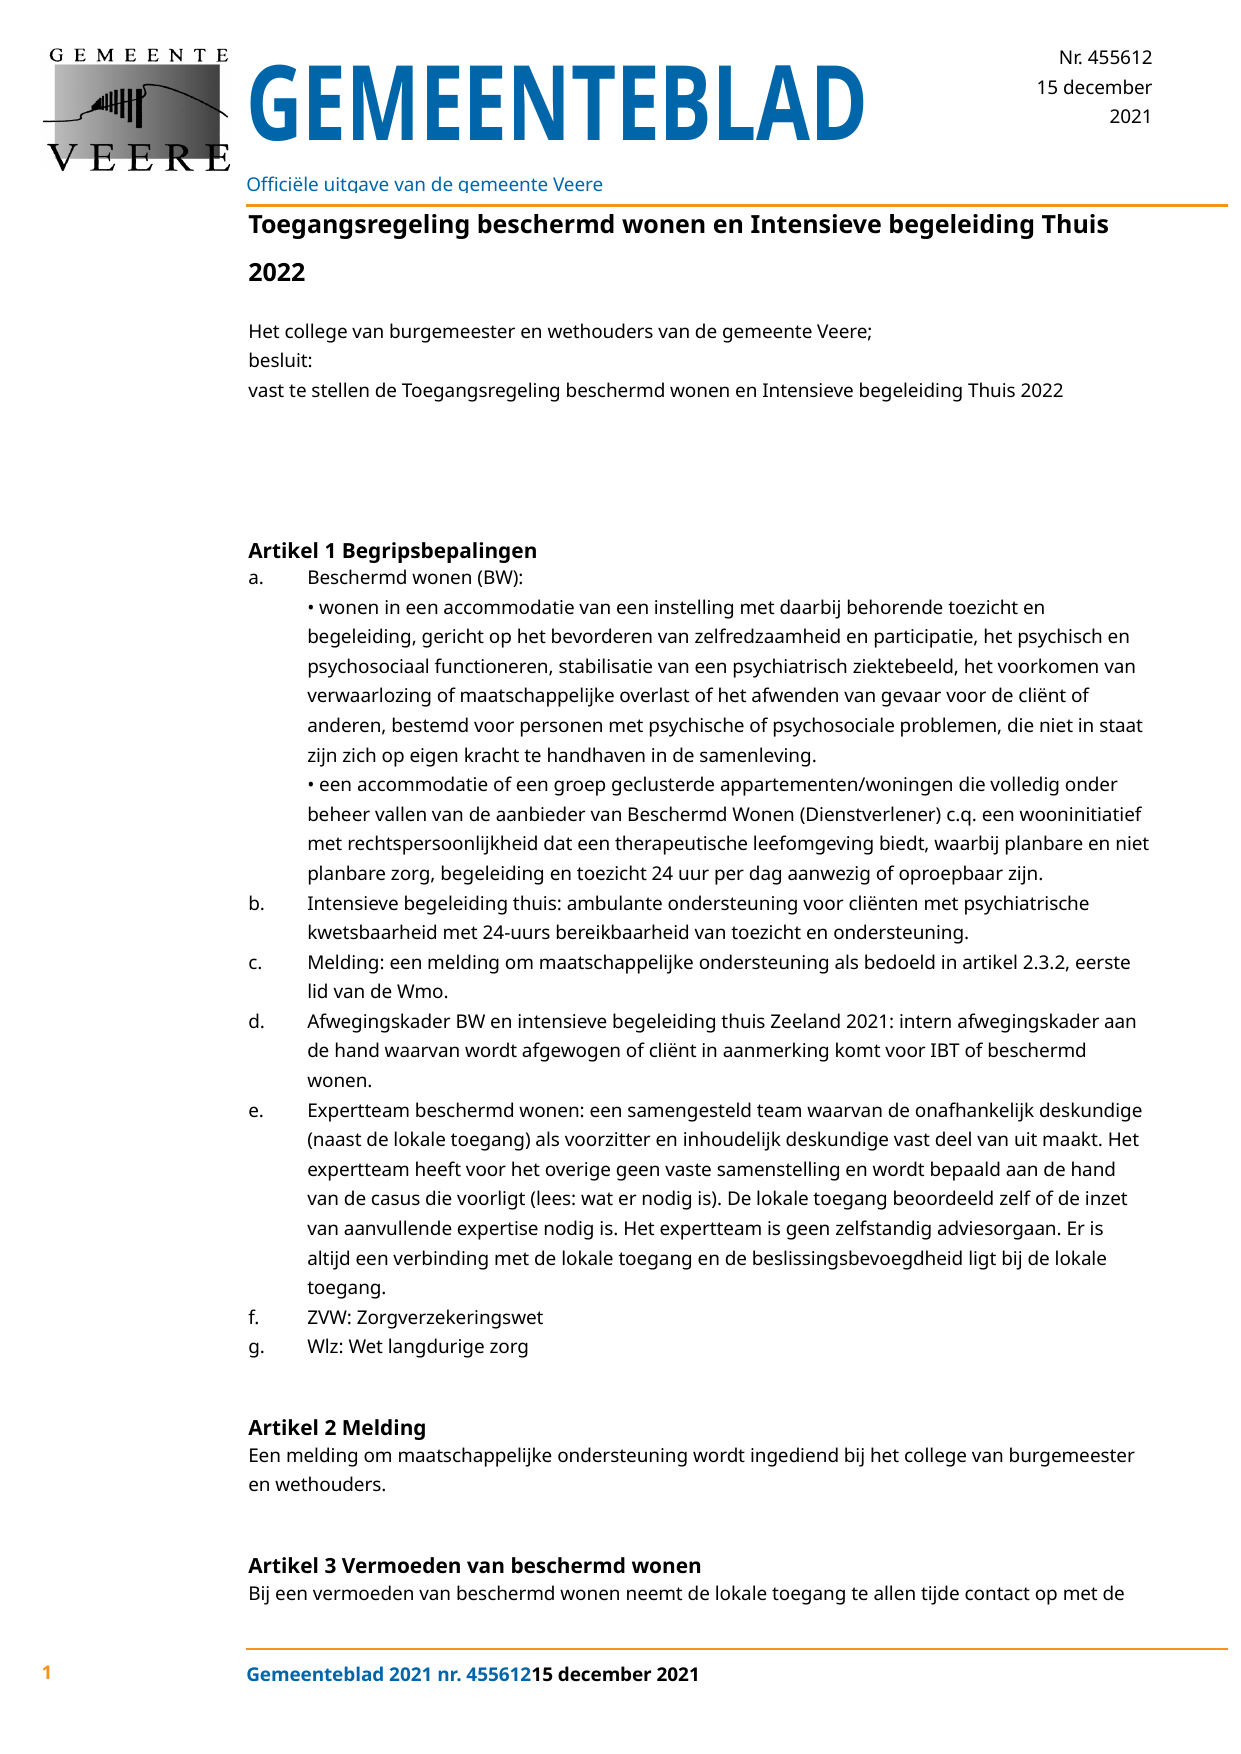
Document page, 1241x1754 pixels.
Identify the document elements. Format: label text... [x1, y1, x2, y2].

picture [41, 47, 231, 172]
text vast te stellen de Toegangsregeling beschermd wonen en Intensieve begeleiding Thuis 2022 [248, 377, 1152, 403]
text Artikel 2 Melding [248, 1413, 1152, 1442]
list Intensieve begeleiding thuis: ambulante ondersteuning voor cliënten met psychiatrische kwetsbaarheid met 24-uurs bereikbaarheid van toezicht en ondersteuning. [248, 890, 1152, 945]
list Melding: een melding om maatschappelijke ondersteuning als bedoeld in artikel 2.3.2, eerste lid van de Wmo. [248, 949, 1152, 1004]
list Expertteam beschermd wonen: een samengesteld team waarvan de onafhankelijk deskundige (naast de lokale toegang) als voorzitter en inhoudelijk deskundige vast deel van uit maakt. Het expertteam heeft voor het overige geen vaste samenstelling en wordt bepaald aan de hand van de casus die voorligt (lees: wat er nodig is). De lokale toegang beoordeeld zelf of de inzet van aanvullende expertise nodig is. Het expertteam is geen zelfstandig adviesorgaan. Er is altijd een verbinding met de lokale toegang en de beslissingsbevoegdheid ligt bij de lokale toegang. [248, 1097, 1152, 1300]
text Artikel 1 Begripsbepalingen [248, 536, 1152, 564]
list ZVW: Zorgverzekeringswet [248, 1304, 1152, 1330]
list Afwegingskader BW en intensieve begeleiding thuis Zeeland 2021: intern afwegingskader aan de hand waarvan wordt afgewogen of cliënt in aanmerking komt voor IBT of beschermd wonen. [248, 1008, 1152, 1093]
list • wonen in een accommodatie van een instelling met daarbij behorende toezicht en begeleiding, gericht op het bevorderen van zelfredzaamheid en participatie, het psychisch en psychosociaal functioneren, stabilisatie van een psychiatrisch ziektebeeld, het voorkomen van verwaarlozing of maatschappelijke overlast of het afwenden van gevaar voor de cliënt of anderen, bestemd voor personen met psychische of psychosociale problemen, die niet in staat zijn zich op eigen kracht te handhaven in de samenleving. [248, 594, 1152, 768]
text Bij een vermoeden van beschermd wonen neemt de lokale toegang te allen tijde contact op met de [248, 1580, 1152, 1606]
text Het college van burgemeester en wethouders van de gemeente Veere; [248, 318, 1152, 344]
text Een melding om maatschappelijke ondersteuning wordt ingediend bij het college van burgemeester en wethouders. [248, 1442, 1152, 1497]
list Beschermd wonen (BW): [248, 564, 1152, 590]
text Toegangsregeling beschermd wonen en Intensieve begeleiding Thuis 2022 [248, 207, 1152, 288]
list Wlz: Wet langdurige zorg [248, 1333, 1152, 1359]
text Artikel 3 Vermoeden van beschermd wonen [248, 1552, 1152, 1580]
list • een accommodatie of een groep geclusterde appartementen/woningen die volledig onder beheer vallen van de aanbieder van Beschermd Wonen (Dienstverlener) c.q. een wooninitiatief met rechtspersoonlijkheid dat een therapeutische leefomgeving biedt, waarbij planbare en niet planbare zorg, begeleiding en toezicht 24 uur per dag aanwezig of oproepbaar zijn. [248, 771, 1152, 886]
text besluit: [248, 347, 1152, 373]
